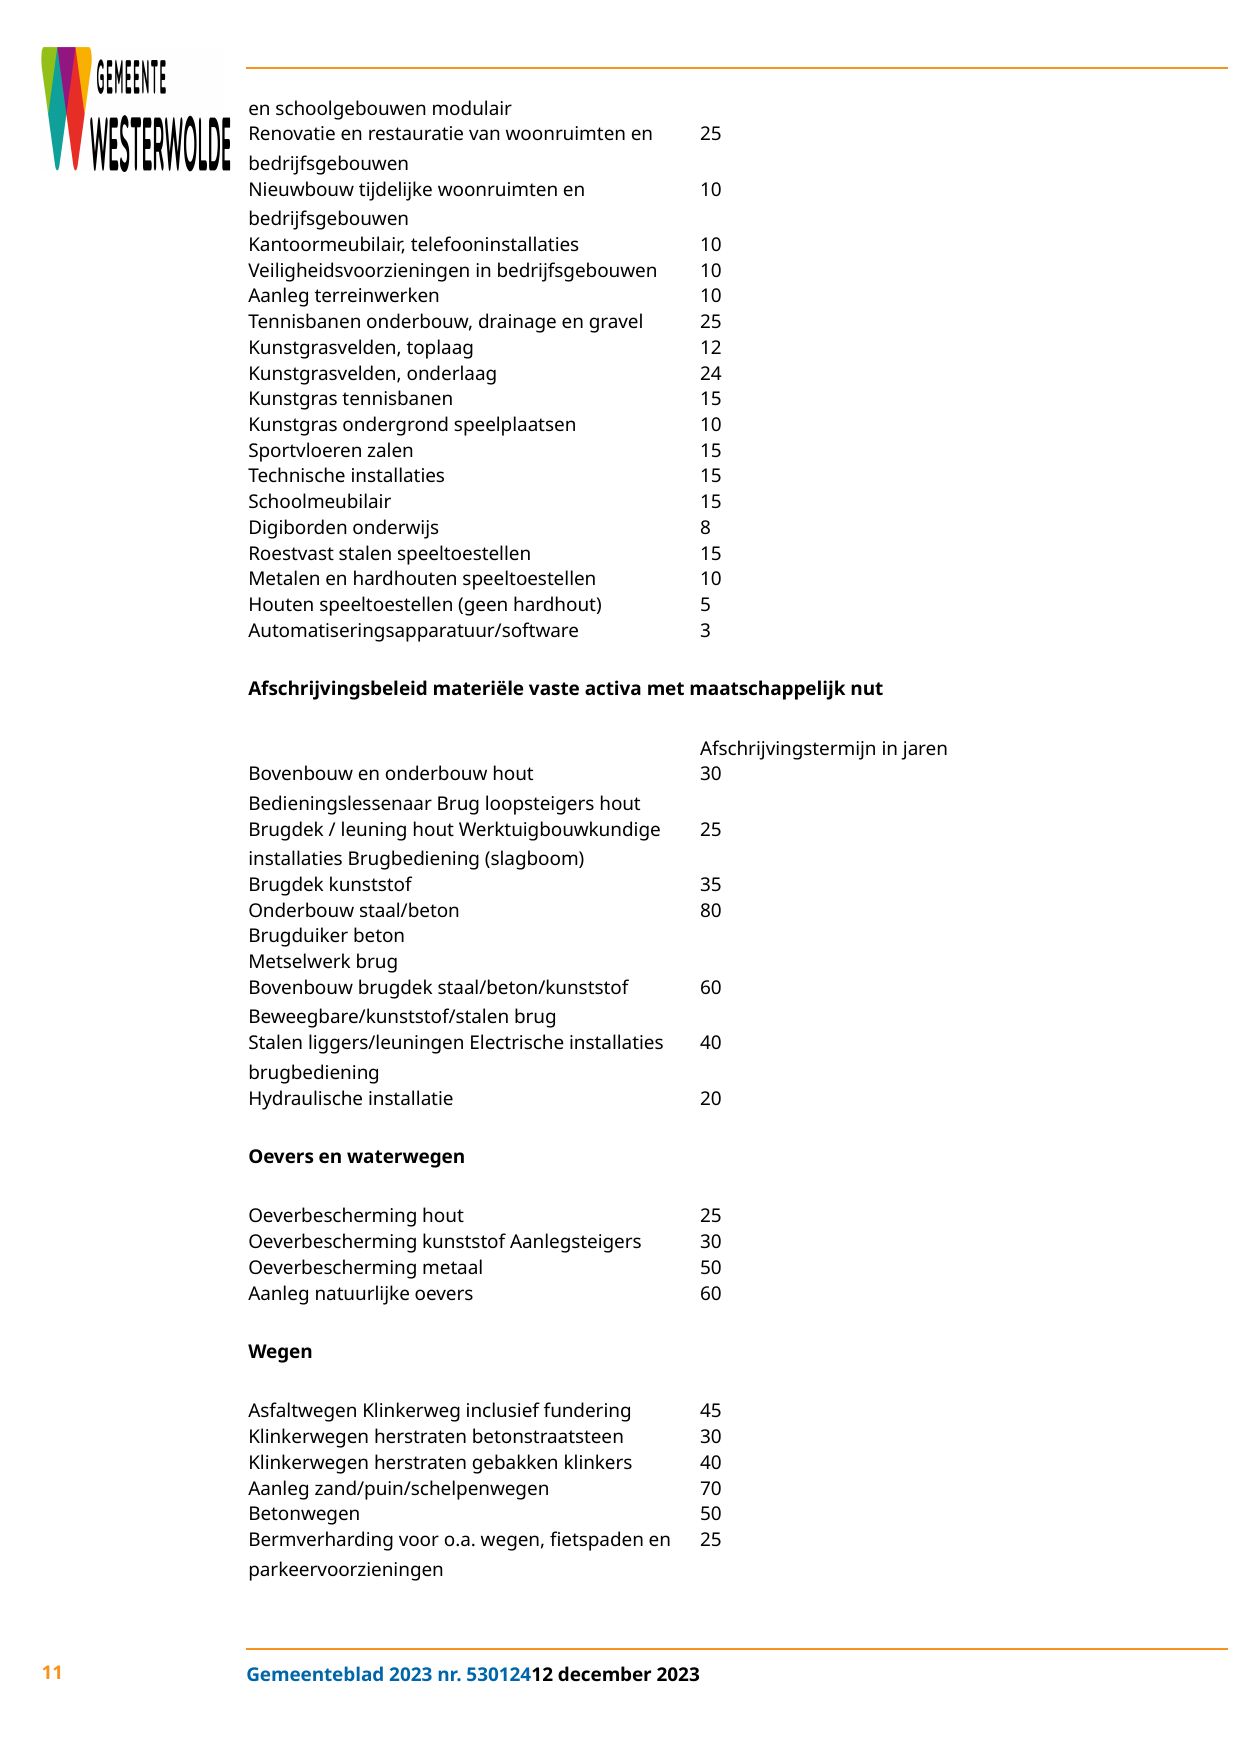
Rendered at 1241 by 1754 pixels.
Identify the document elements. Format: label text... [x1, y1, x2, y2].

table_cell Nieuwbouw tijdelijke woonruimten en bedrijfsgebouwen [248, 176, 700, 231]
table_cell Betonwegen [248, 1501, 700, 1526]
table_cell Klinkerwegen herstraten gebakken klinkers [248, 1449, 700, 1475]
table_cell Veiligheidsvoorzieningen in bedrijfsgebouwen [248, 257, 700, 283]
table_cell 24 [700, 360, 1152, 386]
table_cell 10 [700, 411, 1152, 437]
table_cell 25 [700, 816, 1152, 871]
table_cell 70 [700, 1475, 1152, 1501]
table_cell Metselwerk brug [248, 949, 700, 974]
table_cell 25 [700, 121, 1152, 176]
table_cell 30 [700, 1423, 1152, 1449]
table_cell Kantoormeubilair, telefooninstallaties [248, 231, 700, 257]
table_header Oeverbescherming hout [248, 1203, 700, 1228]
table_cell Roestvast stalen speeltoestellen [248, 540, 700, 566]
table_cell 30 [700, 761, 1152, 816]
table_cell Bermverharding voor o.a. wegen, fietspaden en parkeervoorzieningen [248, 1526, 700, 1582]
table_cell en schoolgebouwen modulair [248, 95, 700, 121]
text Afschrijvingsbeleid materiële vaste activa met maatschappelijk nut [248, 676, 1152, 701]
table_cell Oeverbescherming kunststof Aanlegsteigers [248, 1228, 700, 1254]
table_cell 3 [700, 617, 1152, 643]
table_cell 15 [700, 437, 1152, 463]
table_header Asfaltwegen Klinkerweg inclusief fundering [248, 1398, 700, 1423]
table_cell Aanleg natuurlijke oevers [248, 1280, 700, 1306]
table_cell Brugdek kunststof [248, 871, 700, 897]
table_cell 5 [700, 591, 1152, 617]
text Oevers en waterwegen [248, 1143, 1152, 1169]
table_cell Technische installaties [248, 463, 700, 488]
table_cell Klinkerwegen herstraten betonstraatsteen [248, 1423, 700, 1449]
table_cell Sportvloeren zalen [248, 437, 700, 463]
table_cell 50 [700, 1254, 1152, 1280]
table_header 45 [700, 1398, 1152, 1423]
table_header [248, 735, 700, 761]
table_cell 10 [700, 257, 1152, 283]
table_cell 15 [700, 540, 1152, 566]
table_header Afschrijvingstermijn in jaren [700, 735, 1152, 761]
table_cell 30 [700, 1228, 1152, 1254]
table_cell 40 [700, 1449, 1152, 1475]
table_cell Brugduiker beton [248, 923, 700, 948]
table_cell 15 [700, 489, 1152, 514]
table_cell Renovatie en restauratie van woonruimten en bedrijfsgebouwen [248, 121, 700, 176]
table_cell Oeverbescherming metaal [248, 1254, 700, 1280]
table_cell 25 [700, 308, 1152, 334]
table_cell Schoolmeubilair [248, 489, 700, 514]
table_cell Houten speeltoestellen (geen hardhout) [248, 591, 700, 617]
table_cell 10 [700, 231, 1152, 257]
table_cell Automatiseringsapparatuur/software [248, 617, 700, 643]
table_cell Brugdek / leuning hout Werktuigbouwkundige installaties Brugbediening (slagboom) [248, 816, 700, 871]
table_cell [700, 95, 1152, 121]
table_cell [700, 949, 1152, 974]
table_cell 35 [700, 871, 1152, 897]
table_cell 20 [700, 1085, 1152, 1111]
table_cell 40 [700, 1030, 1152, 1085]
table_cell Onderbouw staal/beton [248, 897, 700, 923]
table_cell Kunstgras tennisbanen [248, 386, 700, 411]
table_cell Aanleg terreinwerken [248, 283, 700, 308]
table_cell Kunstgrasvelden, toplaag [248, 334, 700, 360]
table_cell [700, 923, 1152, 948]
table_cell 15 [700, 386, 1152, 411]
table_cell 8 [700, 514, 1152, 540]
table_cell Metalen en hardhouten speeltoestellen [248, 566, 700, 591]
table_cell 10 [700, 176, 1152, 231]
text Wegen [248, 1338, 1152, 1364]
table_cell Digiborden onderwijs [248, 514, 700, 540]
table_cell Kunstgrasvelden, onderlaag [248, 360, 700, 386]
table_cell Stalen liggers/leuningen Electrische installaties brugbediening [248, 1030, 700, 1085]
picture [41, 47, 231, 172]
table_cell 25 [700, 1526, 1152, 1582]
table_cell 10 [700, 283, 1152, 308]
table_cell Kunstgras ondergrond speelplaatsen [248, 411, 700, 437]
table_cell 15 [700, 463, 1152, 488]
table_cell Tennisbanen onderbouw, drainage en gravel [248, 308, 700, 334]
table_cell Hydraulische installatie [248, 1085, 700, 1111]
table_cell Aanleg zand/puin/schelpenwegen [248, 1475, 700, 1501]
table_cell Bovenbouw brugdek staal/beton/kunststof Beweegbare/kunststof/stalen brug [248, 974, 700, 1029]
table_cell 10 [700, 566, 1152, 591]
table_cell 60 [700, 974, 1152, 1029]
table_cell 12 [700, 334, 1152, 360]
table_cell Bovenbouw en onderbouw hout Bedieningslessenaar Brug loopsteigers hout [248, 761, 700, 816]
table_cell 50 [700, 1501, 1152, 1526]
table_header 25 [700, 1203, 1152, 1228]
table_cell 80 [700, 897, 1152, 923]
table_cell 60 [700, 1280, 1152, 1306]
